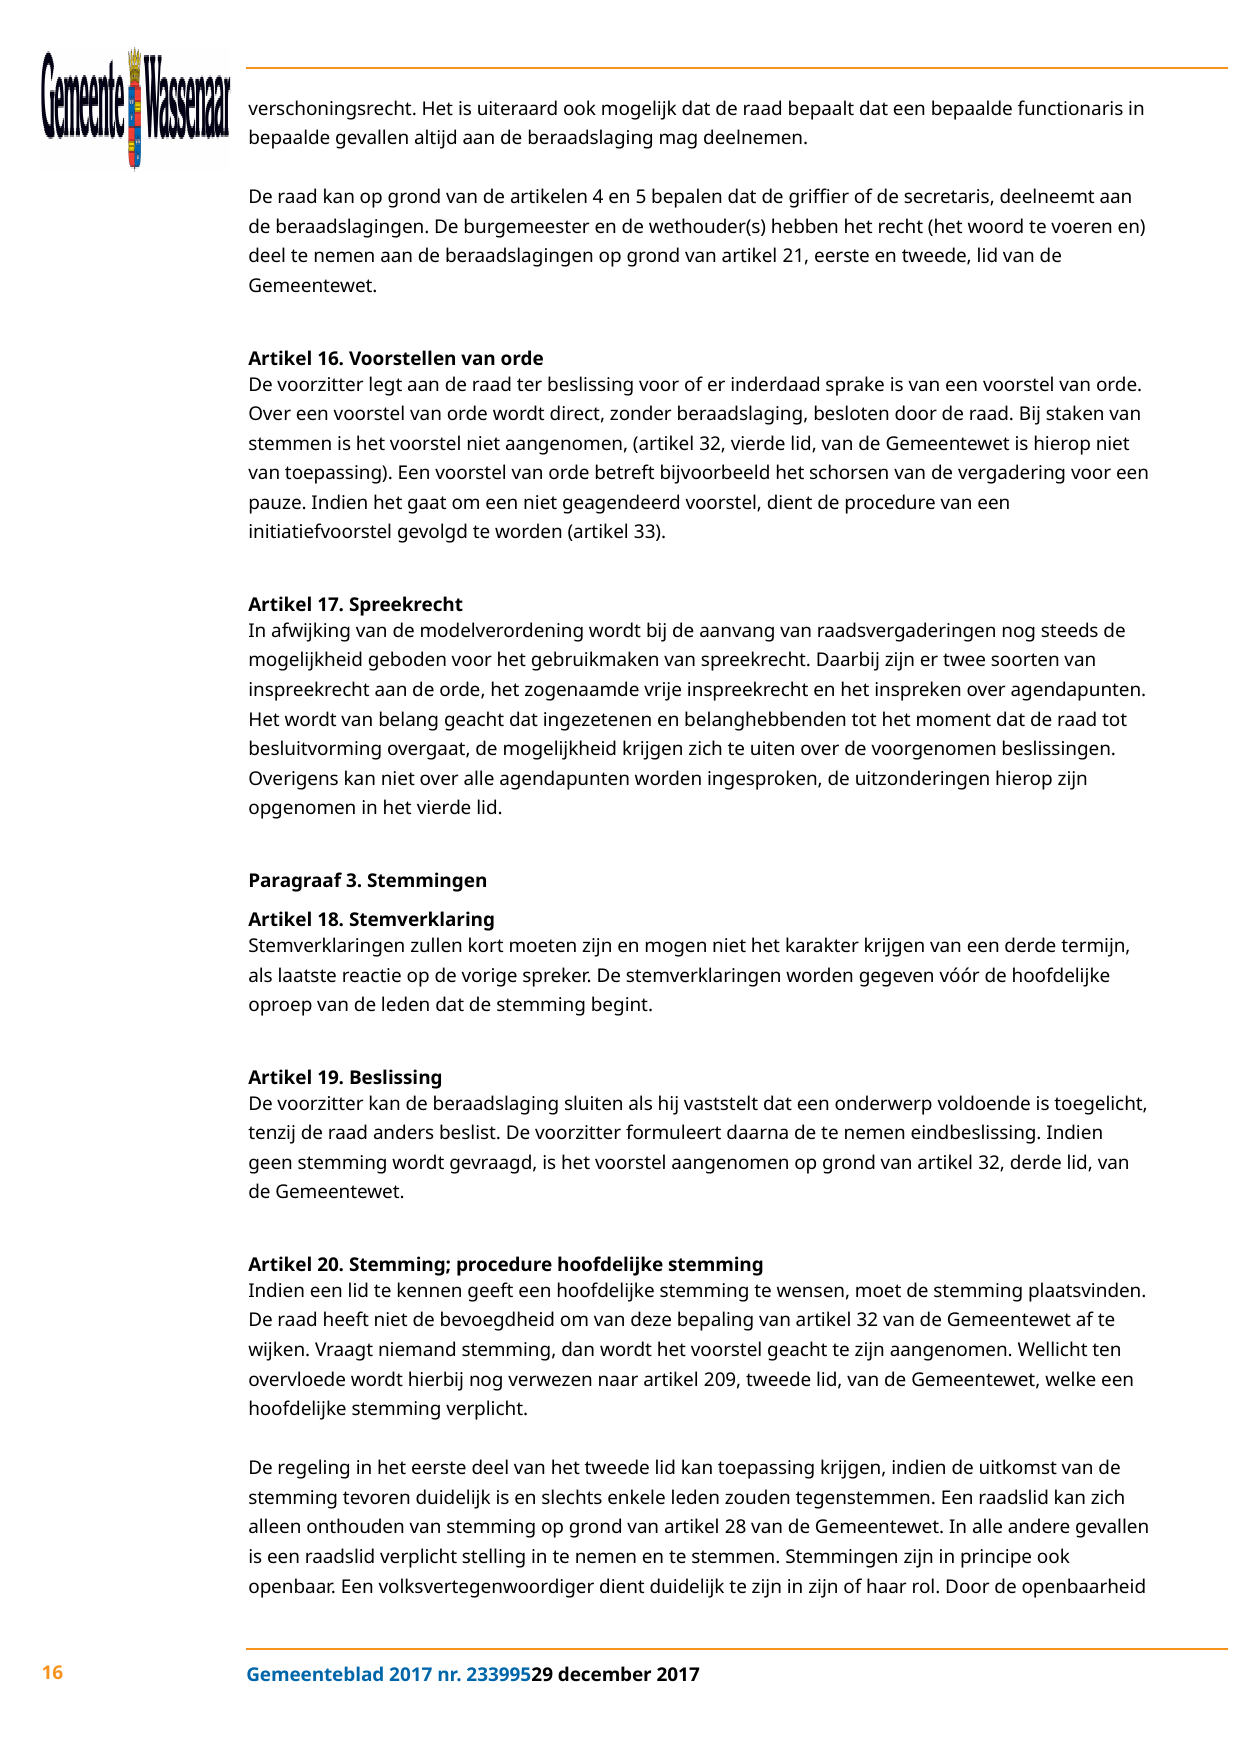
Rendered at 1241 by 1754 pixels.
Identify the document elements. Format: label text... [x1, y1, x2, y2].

text De raad kan op grond van de artikelen 4 en 5 bepalen dat de griffier of de secretaris, deelneemt aan de beraadslagingen. De burgemeester en de wethouder(s) hebben het recht (het woord te voeren en) deel te nemen aan de beraadslagingen op grond van artikel 21, eerste en tweede, lid van de Gemeentewet. [248, 183, 1152, 298]
text Overigens kan niet over alle agendapunten worden ingesproken, de uitzonderingen hierop zijn opgenomen in het vierde lid. [248, 765, 1152, 820]
picture [41, 47, 231, 172]
text Artikel 16. Voorstellen van orde [248, 345, 1152, 371]
text In afwijking van de modelverordening wordt bij de aanvang van raadsvergaderingen nog steeds de mogelijkheid geboden voor het gebruikmaken van spreekrecht. Daarbij zijn er twee soorten van inspreekrecht aan de orde, het zogenaamde vrije inspreekrecht en het inspreken over agendapunten. Het wordt van belang geacht dat ingezetenen en belanghebbenden tot het moment dat de raad tot besluitvorming overgaat, de mogelijkheid krijgen zich te uiten over de voorgenomen beslissingen. [248, 617, 1152, 761]
text De voorzitter kan de beraadslaging sluiten als hij vaststelt dat een onderwerp voldoende is toegelicht, tenzij de raad anders beslist. De voorzitter formuleert daarna de te nemen eindbeslissing. Indien geen stemming wordt gevraagd, is het voorstel aangenomen op grond van artikel 32, derde lid, van de Gemeentewet. [248, 1090, 1152, 1204]
text Paragraaf 3. Stemmingen [248, 867, 1152, 893]
text Indien een lid te kennen geeft een hoofdelijke stemming te wensen, moet de stemming plaatsvinden. De raad heeft niet de bevoegdheid om van deze bepaling van artikel 32 van de Gemeentewet af te wijken. Vraagt niemand stemming, dan wordt het voorstel geacht te zijn aangenomen. Wellicht ten overvloede wordt hierbij nog verwezen naar artikel 209, tweede lid, van de Gemeentewet, welke een hoofdelijke stemming verplicht. [248, 1277, 1152, 1421]
text verschoningsrecht. Het is uiteraard ook mogelijk dat de raad bepaalt dat een bepaalde functionaris in bepaalde gevallen altijd aan de beraadslaging mag deelnemen. [248, 95, 1152, 150]
text De regeling in het eerste deel van het tweede lid kan toepassing krijgen, indien de uitkomst van de stemming tevoren duidelijk is en slechts enkele leden zouden tegenstemmen. Een raadslid kan zich alleen onthouden van stemming op grond van artikel 28 van de Gemeentewet. In alle andere gevallen is een raadslid verplicht stelling in te nemen en te stemmen. Stemmingen zijn in principe ook openbaar. Een volksvertegenwoordiger dient duidelijk te zijn in zijn of haar rol. Door de openbaarheid [248, 1454, 1152, 1599]
text Artikel 18. Stemverklaring [248, 907, 1152, 932]
text Artikel 19. Beslissing [248, 1064, 1152, 1090]
text De voorzitter legt aan de raad ter beslissing voor of er inderdaad sprake is van een voorstel van orde. Over een voorstel van orde wordt direct, zonder beraadslaging, besloten door de raad. Bij staken van stemmen is het voorstel niet aangenomen, (artikel 32, vierde lid, van de Gemeentewet is hierop niet van toepassing). Een voorstel van orde betreft bijvoorbeeld het schorsen van de vergadering voor een pauze. Indien het gaat om een niet geagendeerd voorstel, dient de procedure van een initiatiefvoorstel gevolgd te worden (artikel 33). [248, 371, 1152, 544]
text Artikel 20. Stemming; procedure hoofdelijke stemming [248, 1251, 1152, 1277]
text Stemverklaringen zullen kort moeten zijn en mogen niet het karakter krijgen van een derde termijn, als laatste reactie op de vorige spreker. De stemverklaringen worden gegeven vóór de hoofdelijke oproep van de leden dat de stemming begint. [248, 932, 1152, 1017]
text Artikel 17. Spreekrecht [248, 591, 1152, 617]
